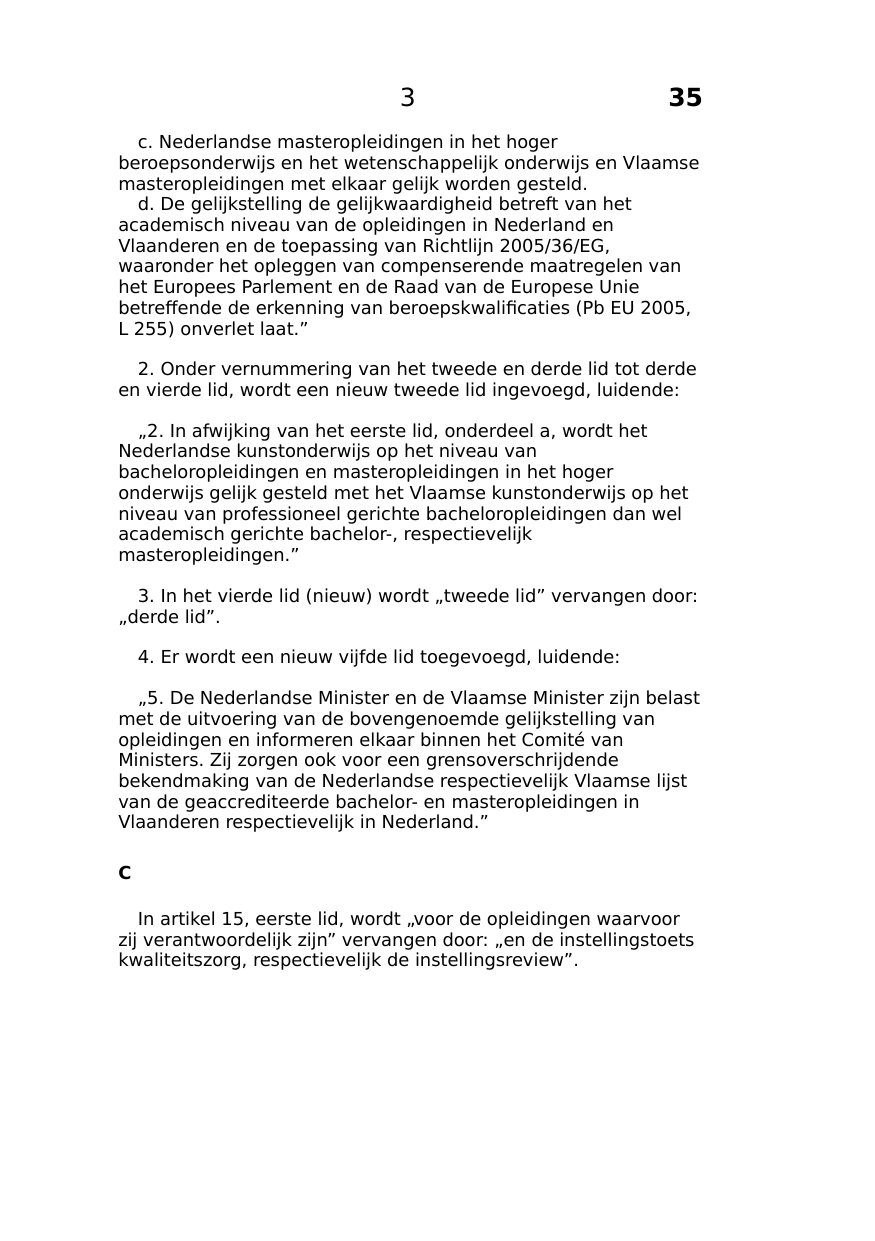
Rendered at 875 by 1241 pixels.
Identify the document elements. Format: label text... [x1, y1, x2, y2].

text 2. Onder vernummering van het tweede en derde lid tot derde en vierde lid, wordt een nieuw tweede lid ingevoegd, luidende: [118, 359, 703, 401]
text d. De gelijkstelling de gelijkwaardigheid betreft van het academisch niveau van de opleidingen in Nederland en Vlaanderen en de toepassing van Richtlijn 2005/36/EG, waaronder het opleggen van compenserende maatregelen van het Europees Parlement en de Raad van de Europese Unie betreffende de erkenning van beroepskwalificaties (Pb EU 2005, L 255) onverlet laat.” [118, 194, 703, 339]
subtitle C [118, 863, 703, 884]
text c. Nederlandse masteropleidingen in het hoger beroepsonderwijs en het wetenschappelijk onderwijs en Vlaamse masteropleidingen met elkaar gelijk worden gesteld. [118, 132, 703, 194]
text „2. In afwijking van het eerste lid, onderdeel a, wordt het Nederlandse kunstonderwijs op het niveau van bacheloropleidingen en masteropleidingen in het hoger onderwijs gelijk gesteld met het Vlaamse kunstonderwijs op het niveau van professioneel gerichte bacheloropleidingen dan wel academisch gerichte bachelor-, respectievelijk masteropleidingen.” [118, 421, 703, 566]
text „5. De Nederlandse Minister en de Vlaamse Minister zijn belast met de uitvoering van de bovengenoemde gelijkstelling van opleidingen en informeren elkaar binnen het Comité van Ministers. Zij zorgen ook voor een grensoverschrijdende bekendmaking van de Nederlandse respectievelijk Vlaamse lijst van de geaccrediteerde bachelor- en masteropleidingen in Vlaanderen respectievelijk in Nederland.” [118, 688, 703, 833]
text 3. In het vierde lid (nieuw) wordt „tweede lid” vervangen door: „derde lid”. [118, 586, 703, 627]
text In artikel 15, eerste lid, wordt „voor de opleidingen waarvoor zij verantwoordelijk zijn” vervangen door: „en de instellingstoets kwaliteitszorg, respectievelijk de instellingsreview”. [118, 909, 703, 971]
text 4. Er wordt een nieuw vijfde lid toegevoegd, luidende: [118, 647, 703, 668]
